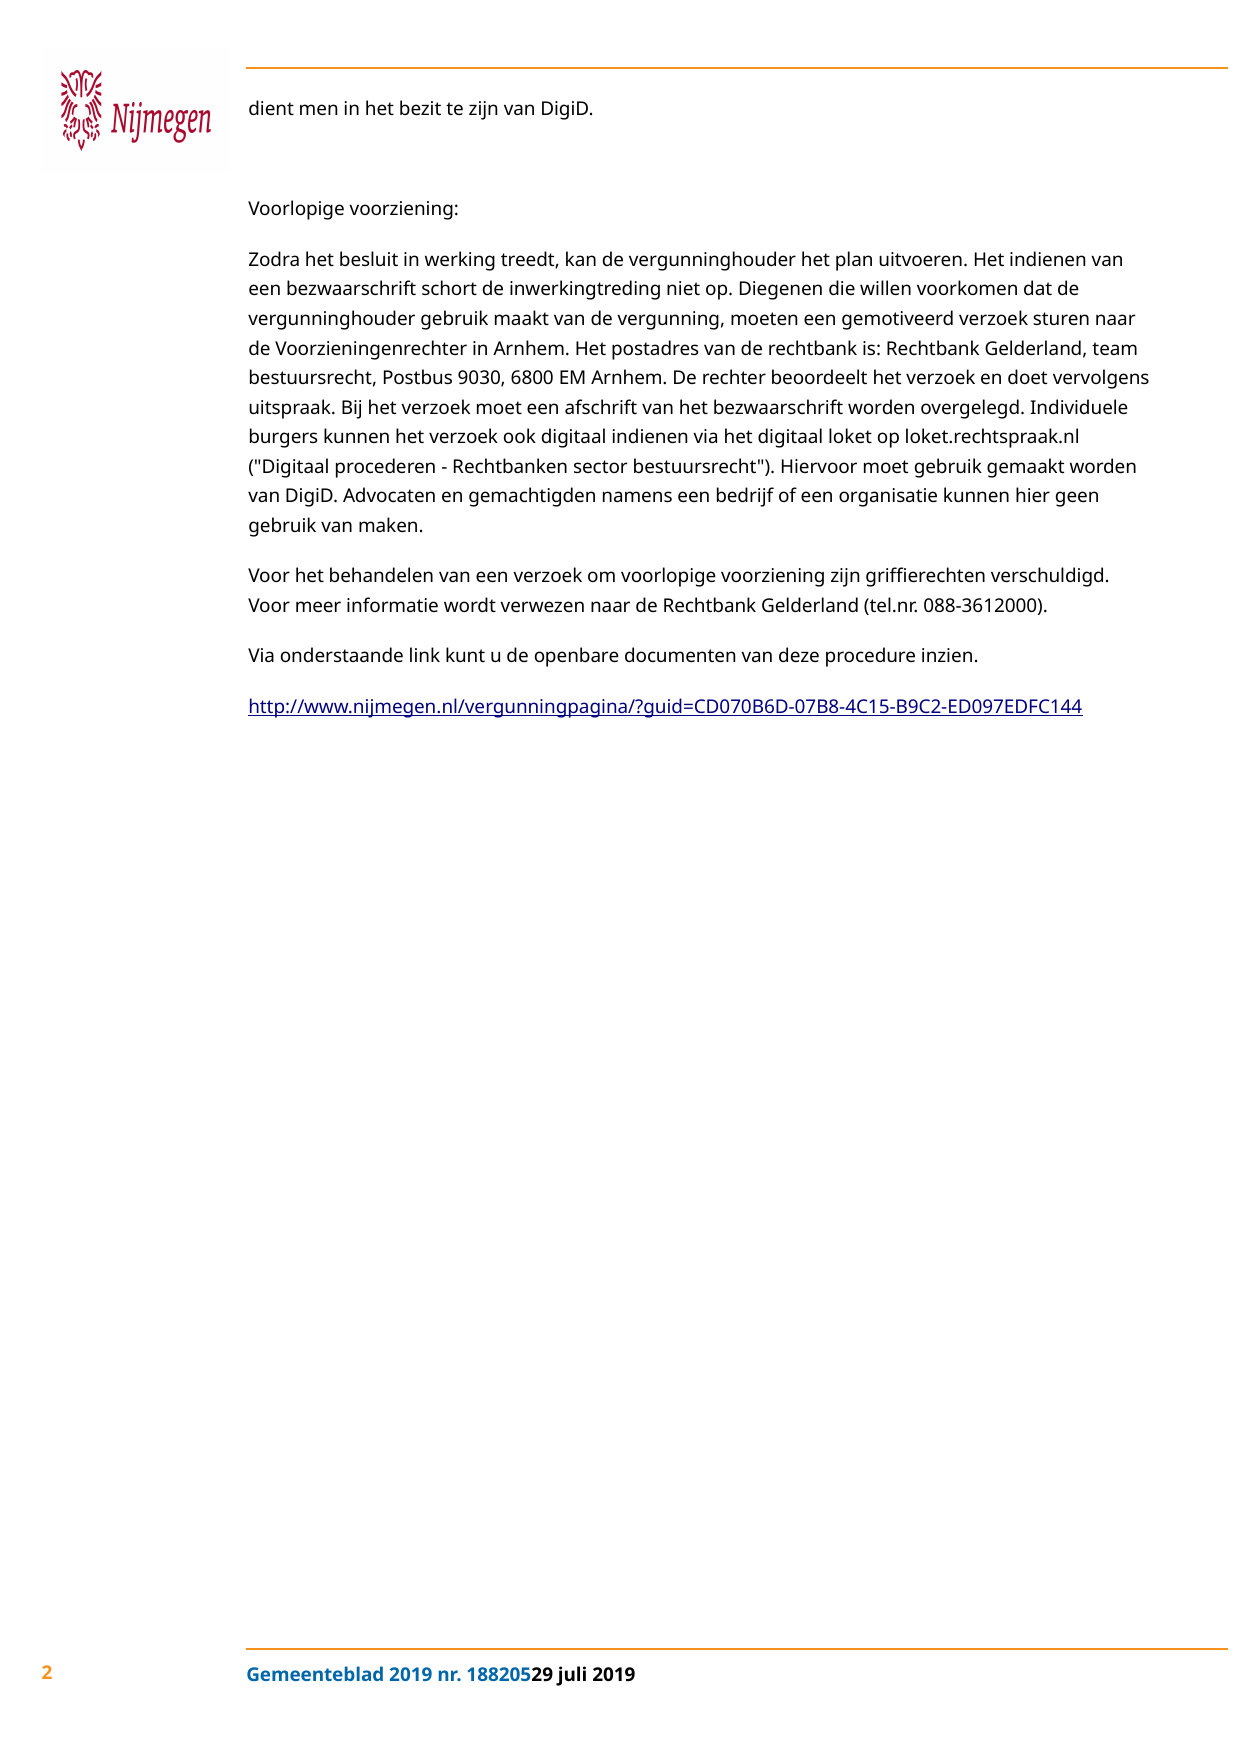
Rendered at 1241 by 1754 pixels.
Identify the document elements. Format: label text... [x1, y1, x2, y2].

text Voor het behandelen van een verzoek om voorlopige voorziening zijn griffierechten verschuldigd. Voor meer informatie wordt verwezen naar de Rechtbank Gelderland (tel.nr. 088-3612000). [248, 563, 1152, 618]
text Voorlopige voorziening: [248, 196, 1152, 221]
text Zodra het besluit in werking treedt, kan de vergunninghouder het plan uitvoeren. Het indienen van een bezwaarschrift schort de inwerkingtreding niet op. Diegenen die willen voorkomen dat de vergunninghouder gebruik maakt van de vergunning, moeten een gemotiveerd verzoek sturen naar de Voorzieningenrechter in Arnhem. Het postadres van de rechtbank is: Rechtbank Gelderland, team bestuursrecht, Postbus 9030, 6800 EM Arnhem. De rechter beoordeelt het verzoek en doet vervolgens uitspraak. Bij het verzoek moet een afschrift van het bezwaarschrift worden overgelegd. Individuele burgers kunnen het verzoek ook digitaal indienen via het digitaal loket op loket.rechtspraak.nl ("Digitaal procederen - Rechtbanken sector bestuursrecht"). Hiervoor moet gebruik gemaakt worden van DigiD. Advocaten en gemachtigden namens een bedrijf of een organisatie kunnen hier geen gebruik van maken. [248, 246, 1152, 538]
text http://www.nijmegen.nl/vergunningpagina/?guid=CD070B6D-07B8-4C15-B9C2-ED097EDFC144 [248, 693, 1152, 719]
picture [41, 47, 231, 172]
text dient men in het bezit te zijn van DigiD. [248, 95, 1152, 121]
text Via onderstaande link kunt u de openbare documenten van deze procedure inzien. [248, 643, 1152, 668]
